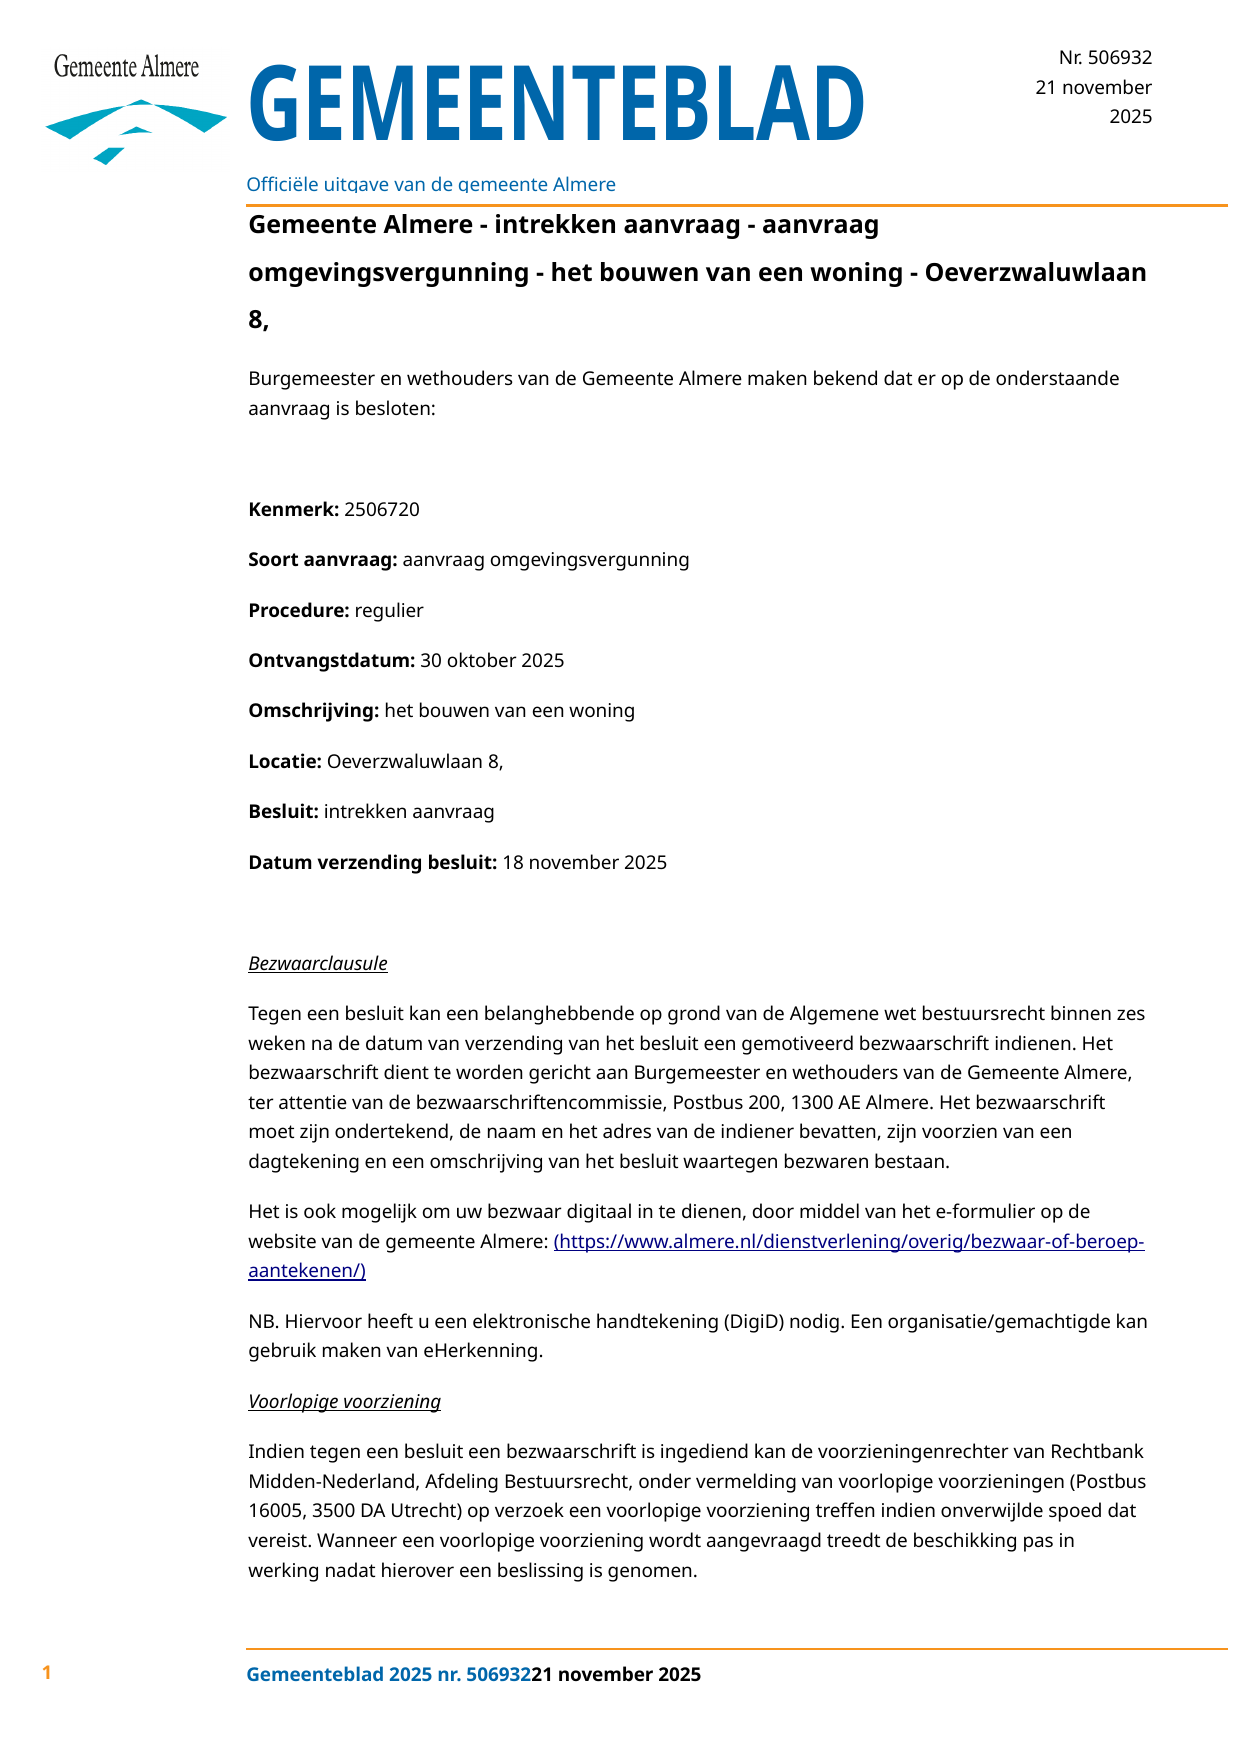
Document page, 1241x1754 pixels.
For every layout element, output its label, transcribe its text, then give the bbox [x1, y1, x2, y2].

text NB. Hiervoor heeft u een elektronische handtekening (DigiD) nodig. Een organisatie/gemachtigde kan gebruik maken van eHerkenning. [248, 1308, 1152, 1363]
text Soort aanvraag: aanvraag omgevingsvergunning [248, 546, 1152, 572]
text Procedure: regulier [248, 597, 1152, 622]
text Ontvangstdatum: 30 oktober 2025 [248, 647, 1152, 673]
text Voorlopige voorziening [248, 1388, 1152, 1414]
text Bezwaarclausule [248, 950, 1152, 975]
text Burgemeester en wethouders van de Gemeente Almere maken bekend dat er op de onderstaande aanvraag is besloten: [248, 366, 1152, 421]
text Besluit: intrekken aanvraag [248, 798, 1152, 824]
text Het is ook mogelijk om uw bezwaar digitaal in te dienen, door middel van het e-formulier op de website van de gemeente Almere: (https://www.almere.nl/dienstverlening/overig/bezwaar-of-beroep-aantekenen/) [248, 1198, 1152, 1283]
text Tegen een besluit kan een belanghebbende op grond van de Algemene wet bestuursrecht binnen zes weken na de datum van verzending van het besluit een gemotiveerd bezwaarschrift indienen. Het bezwaarschrift dient te worden gericht aan Burgemeester en wethouders van de Gemeente Almere, ter attentie van de bezwaarschriftencommissie, Postbus 200, 1300 AE Almere. Het bezwaarschrift moet zijn ondertekend, de naam en het adres van de indiener bevatten, zijn voorzien van een dagtekening en een omschrijving van het besluit waartegen bezwaren bestaan. [248, 1000, 1152, 1174]
text Kenmerk: 2506720 [248, 496, 1152, 522]
picture [41, 47, 231, 172]
text Datum verzending besluit: 18 november 2025 [248, 849, 1152, 874]
text Locatie: Oeverzwaluwlaan 8, [248, 748, 1152, 774]
text Omschrijving: het bouwen van een woning [248, 698, 1152, 723]
text Gemeente Almere - intrekken aanvraag - aanvraag omgevingsvergunning - het bouwen van een woning - Oeverzwaluwlaan 8, [248, 207, 1152, 336]
text Indien tegen een besluit een bezwaarschrift is ingediend kan de voorzieningenrechter van Rechtbank Midden-Nederland, Afdeling Bestuursrecht, onder vermelding van voorlopige voorzieningen (Postbus 16005, 3500 DA Utrecht) op verzoek een voorlopige voorziening treffen indien onverwijlde spoed dat vereist. Wanneer een voorlopige voorziening wordt aangevraagd treedt de beschikking pas in werking nadat hierover een beslissing is genomen. [248, 1438, 1152, 1582]
